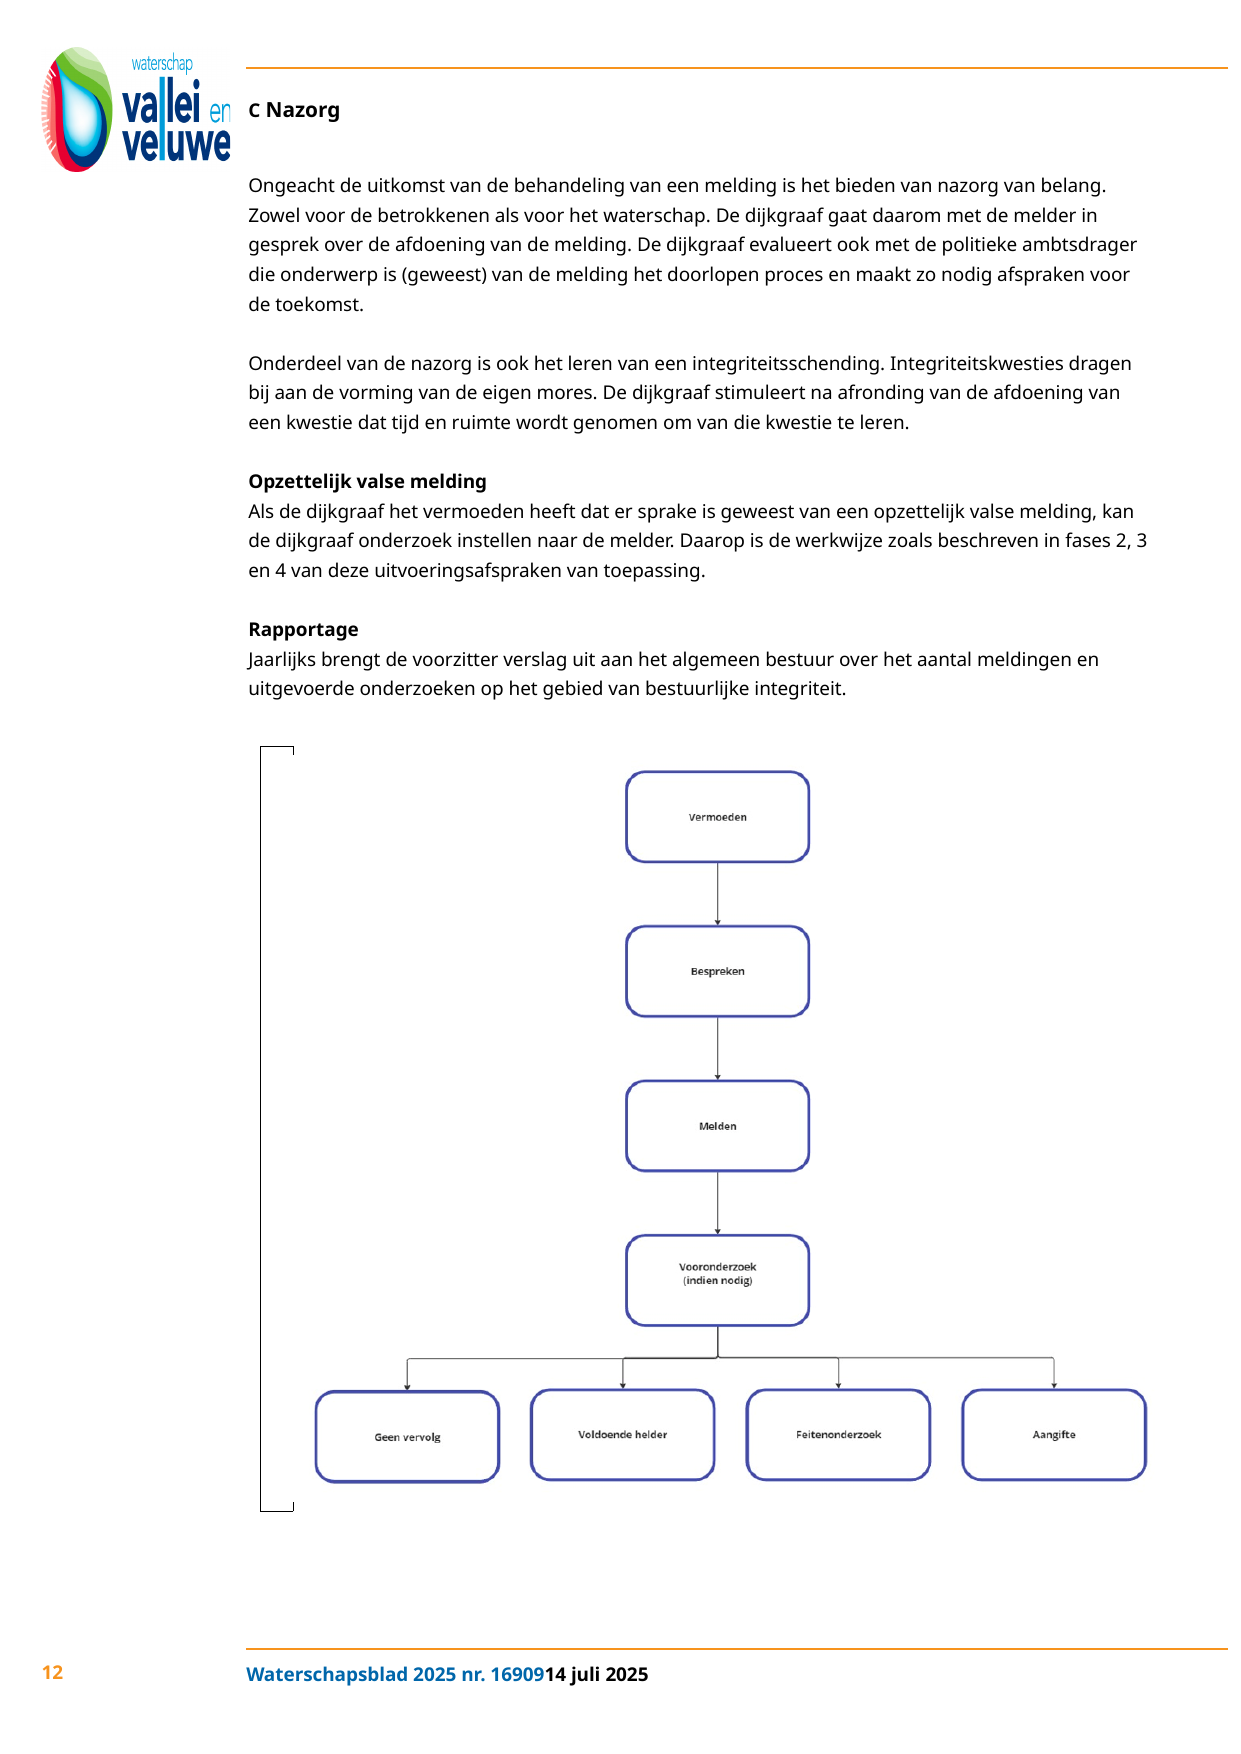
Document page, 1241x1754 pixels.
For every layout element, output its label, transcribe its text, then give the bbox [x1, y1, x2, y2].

text Opzettelijk valse melding [248, 468, 1152, 494]
text Als de dijkgraaf het vermoeden heeft dat er sprake is geweest van een opzettelijk valse melding, kan de dijkgraaf onderzoek instellen naar de melder. Daarop is de werkwijze zoals beschreven in fases 2, 3 en 4 van deze uitvoeringsafspraken van toepassing. [248, 498, 1152, 583]
text Ongeacht de uitkomst van de behandeling van een melding is het bieden van nazorg van belang. Zowel voor de betrokkenen als voor het waterschap. De dijkgraaf gaat daarom met de melder in gesprek over de afdoening van de melding. De dijkgraaf evalueert ook met de politieke ambtsdrager die onderwerp is (geweest) van de melding het doorlopen proces en maakt zo nodig afspraken voor de toekomst. [248, 172, 1152, 317]
text Jaarlijks brengt de voorzitter verslag uit aan het algemeen bestuur over het aantal meldingen en uitgevoerde onderzoeken op het gebied van bestuurlijke integriteit. [248, 646, 1152, 701]
text Onderdeel van de nazorg is ook het leren van een integriteitsschending. Integriteitskwesties dragen bij aan de vorming van de eigen mores. De dijkgraaf stimuleert na afronding van de afdoening van een kwestie dat tijd en ruimte wordt genomen om van die kwestie te leren. [248, 350, 1152, 435]
picture [268, 755, 1155, 1502]
text Rapportage [248, 616, 1152, 642]
picture [41, 47, 231, 172]
text C Nazorg [248, 95, 1152, 123]
